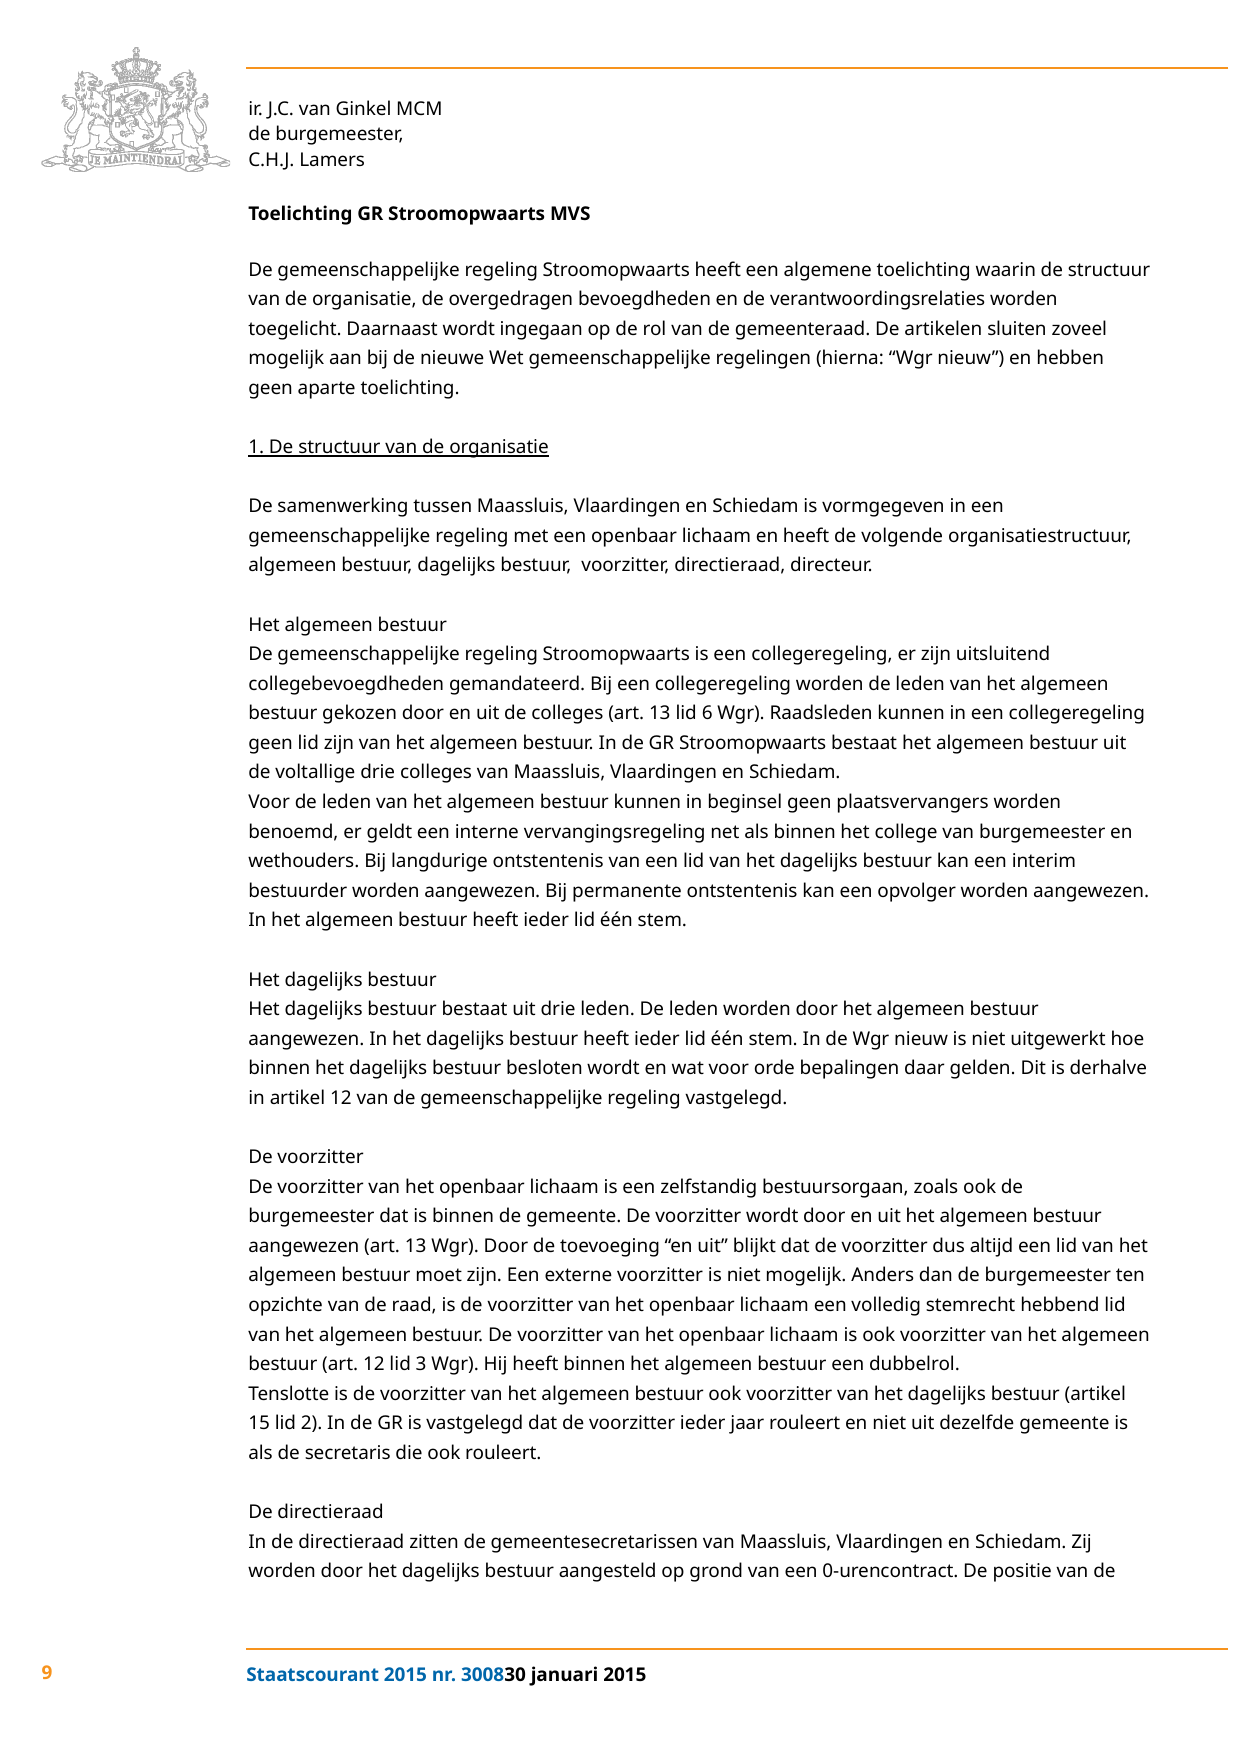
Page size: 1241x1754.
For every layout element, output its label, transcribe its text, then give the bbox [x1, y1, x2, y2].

picture [41, 47, 231, 172]
text 1. De structuur van de organisatie [248, 433, 1152, 459]
text De voorzitter [248, 1143, 1152, 1169]
text Toelichting GR Stroomopwaarts MVS [248, 198, 1152, 226]
text Voor de leden van het algemeen bestuur kunnen in beginsel geen plaatsvervangers worden benoemd, er geldt een interne vervangingsregeling net als binnen het college van burgemeester en wethouders. Bij langdurige ontstentenis van een lid van het dagelijks bestuur kan een interim bestuurder worden aangewezen. Bij permanente ontstentenis kan een opvolger worden aangewezen. [248, 788, 1152, 903]
text De voorzitter van het openbaar lichaam is een zelfstandig bestuursorgaan, zoals ook de burgemeester dat is binnen de gemeente. De voorzitter wordt door en uit het algemeen bestuur aangewezen (art. 13 Wgr). Door de toevoeging “en uit” blijkt dat de voorzitter dus altijd een lid van het algemeen bestuur moet zijn. Een externe voorzitter is niet mogelijk. Anders dan de burgemeester ten opzichte van de raad, is de voorzitter van het openbaar lichaam een volledig stemrecht hebbend lid van het algemeen bestuur. De voorzitter van het openbaar lichaam is ook voorzitter van het algemeen bestuur (art. 12 lid 3 Wgr). Hij heeft binnen het algemeen bestuur een dubbelrol. [248, 1173, 1152, 1376]
text De gemeenschappelijke regeling Stroomopwaarts heeft een algemene toelichting waarin de structuur van de organisatie, de overgedragen bevoegdheden en de verantwoordingsrelaties worden toegelicht. Daarnaast wordt ingegaan op de rol van de gemeenteraad. De artikelen sluiten zoveel mogelijk aan bij de nieuwe Wet gemeenschappelijke regelingen (hierna: “Wgr nieuw”) en hebben geen aparte toelichting. [248, 256, 1152, 400]
text De samenwerking tussen Maassluis, Vlaardingen en Schiedam is vormgegeven in een gemeenschappelijke regeling met een openbaar lichaam en heeft de volgende organisatiestructuur, algemeen bestuur, dagelijks bestuur, voorzitter, directieraad, directeur. [248, 492, 1152, 577]
text Het dagelijks bestuur bestaat uit drie leden. De leden worden door het algemeen bestuur aangewezen. In het dagelijks bestuur heeft ieder lid één stem. In de Wgr nieuw is niet uitgewerkt hoe binnen het dagelijks bestuur besloten wordt en wat voor orde bepalingen daar gelden. Dit is derhalve in artikel 12 van de gemeenschappelijke regeling vastgelegd. [248, 995, 1152, 1110]
text Het dagelijks bestuur [248, 966, 1152, 991]
text In het algemeen bestuur heeft ieder lid één stem. [248, 907, 1152, 932]
text ir. J.C. van Ginkel MCM [248, 95, 1152, 121]
text De gemeenschappelijke regeling Stroomopwaarts is een collegeregeling, er zijn uitsluitend collegebevoegdheden gemandateerd. Bij een collegeregeling worden de leden van het algemeen bestuur gekozen door en uit de colleges (art. 13 lid 6 Wgr). Raadsleden kunnen in een collegeregeling geen lid zijn van het algemeen bestuur. In de GR Stroomopwaarts bestaat het algemeen bestuur uit de voltallige drie colleges van Maassluis, Vlaardingen en Schiedam. [248, 640, 1152, 784]
text De directieraad [248, 1498, 1152, 1524]
text C.H.J. Lamers [248, 146, 1152, 172]
text de burgemeester, [248, 121, 1152, 146]
text Tenslotte is de voorzitter van het algemeen bestuur ook voorzitter van het dagelijks bestuur (artikel 15 lid 2). In de GR is vastgelegd dat de voorzitter ieder jaar rouleert en niet uit dezelfde gemeente is als de secretaris die ook rouleert. [248, 1380, 1152, 1465]
text Het algemeen bestuur [248, 611, 1152, 636]
text In de directieraad zitten de gemeentesecretarissen van Maassluis, Vlaardingen en Schiedam. Zij worden door het dagelijks bestuur aangesteld op grond van een 0-urencontract. De positie van de [248, 1528, 1152, 1583]
